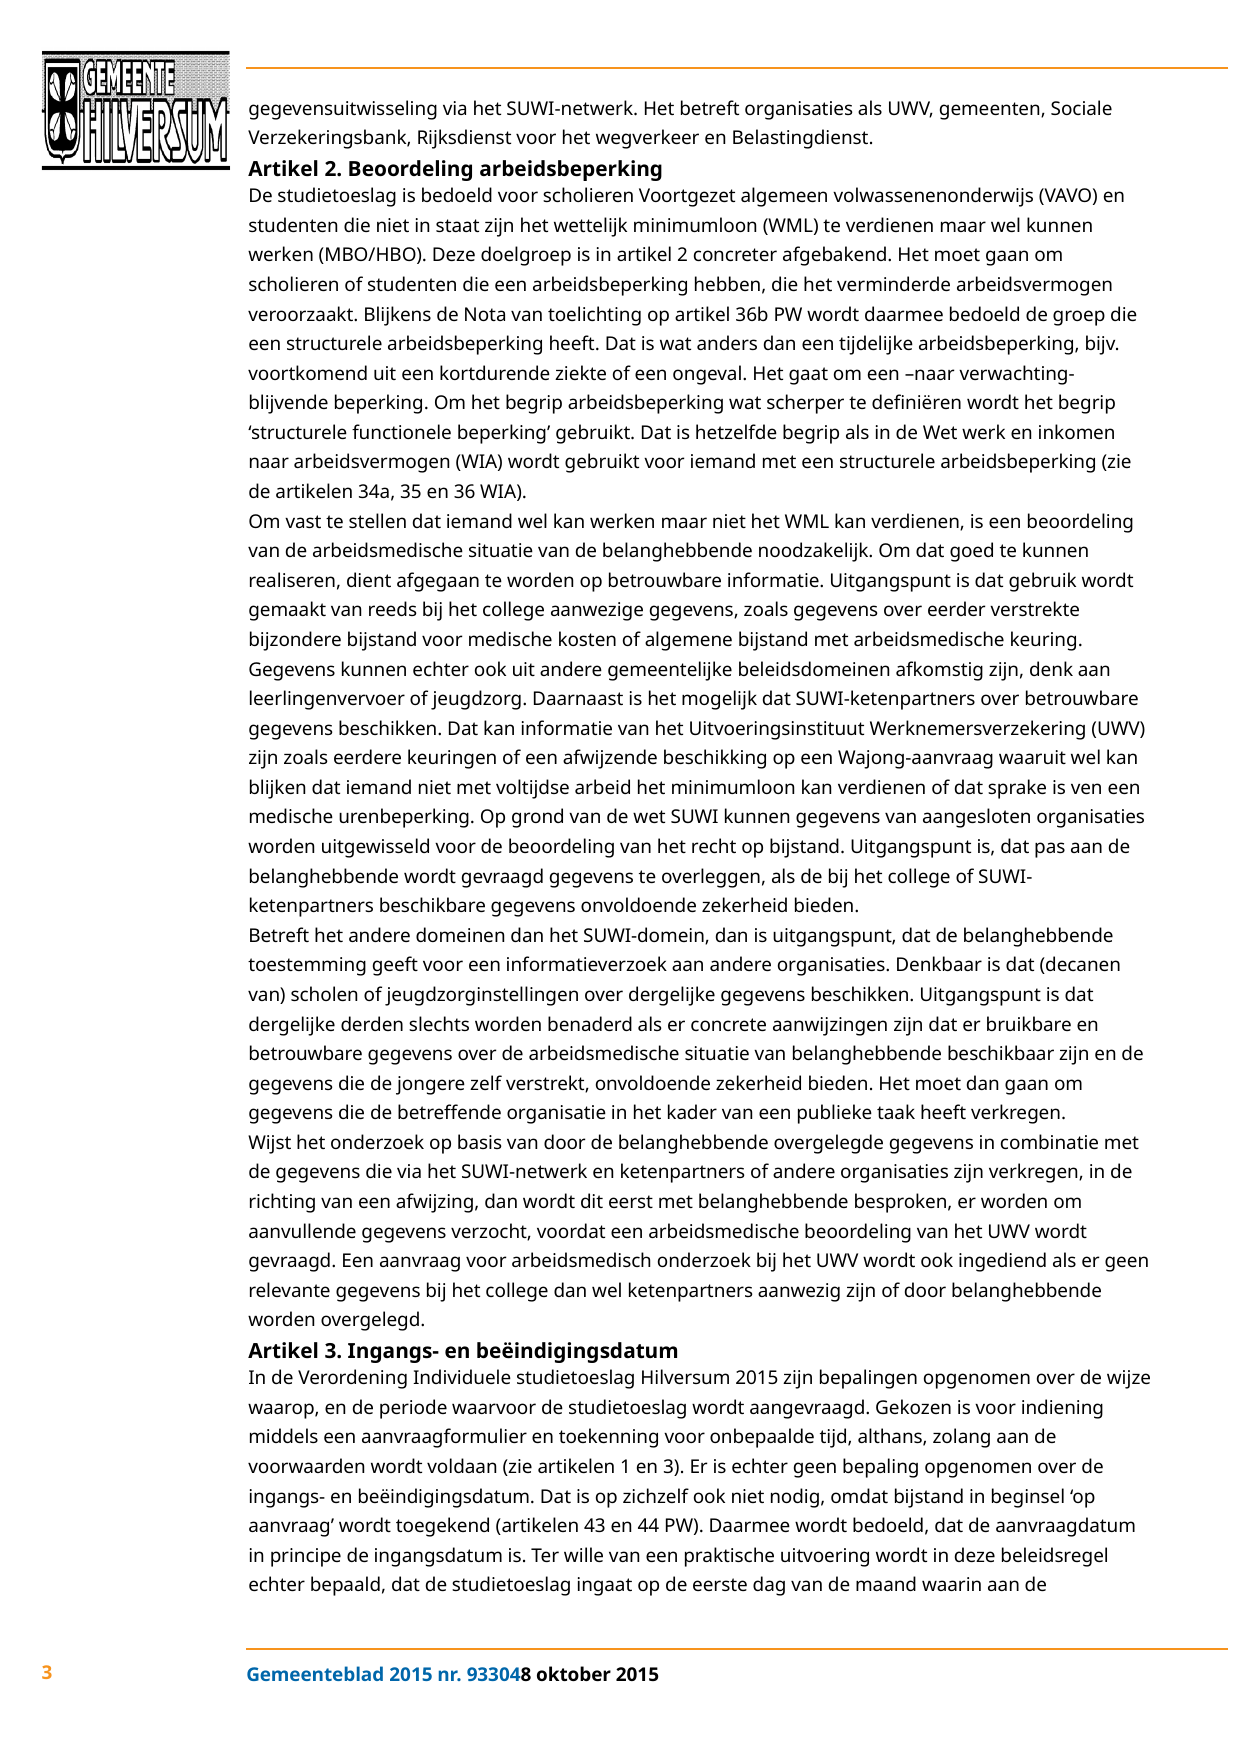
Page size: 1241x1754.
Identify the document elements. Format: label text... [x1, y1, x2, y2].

text In de Verordening Individuele studietoeslag Hilversum 2015 zijn bepalingen opgenomen over de wijze waarop, en de periode waarvoor de studietoeslag wordt aangevraagd. Gekozen is voor indiening middels een aanvraagformulier en toekenning voor onbepaalde tijd, althans, zolang aan de voorwaarden wordt voldaan (zie artikelen 1 en 3). Er is echter geen bepaling opgenomen over de ingangs- en beëindigingsdatum. Dat is op zichzelf ook niet nodig, omdat bijstand in beginsel ‘op aanvraag’ wordt toegekend (artikelen 43 en 44 PW). Daarmee wordt bedoeld, dat de aanvraagdatum in principe de ingangsdatum is. Ter wille van een praktische uitvoering wordt in deze beleidsregel echter bepaald, dat de studietoeslag ingaat op de eerste dag van de maand waarin aan de [248, 1364, 1152, 1597]
text De studietoeslag is bedoeld voor scholieren Voortgezet algemeen volwassenenonderwijs (VAVO) en studenten die niet in staat zijn het wettelijk minimumloon (WML) te verdienen maar wel kunnen werken (MBO/HBO). Deze doelgroep is in artikel 2 concreter afgebakend. Het moet gaan om scholieren of studenten die een arbeidsbeperking hebben, die het verminderde arbeidsvermogen veroorzaakt. Blijkens de Nota van toelichting op artikel 36b PW wordt daarmee bedoeld de groep die een structurele arbeidsbeperking heeft. Dat is wat anders dan een tijdelijke arbeidsbeperking, bijv. voortkomend uit een kortdurende ziekte of een ongeval. Het gaat om een –naar verwachting- blijvende beperking. Om het begrip arbeidsbeperking wat scherper te definiëren wordt het begrip ‘structurele functionele beperking’ gebruikt. Dat is hetzelfde begrip als in de Wet werk en inkomen naar arbeidsvermogen (WIA) wordt gebruikt voor iemand met een structurele arbeidsbeperking (zie de artikelen 34a, 35 en 36 WIA). [248, 182, 1152, 504]
text Artikel 2. Beoordeling arbeidsbeperking [248, 154, 1152, 182]
picture [41, 47, 231, 172]
text Om vast te stellen dat iemand wel kan werken maar niet het WML kan verdienen, is een beoordeling van de arbeidsmedische situatie van de belanghebbende noodzakelijk. Om dat goed te kunnen realiseren, dient afgegaan te worden op betrouwbare informatie. Uitgangspunt is dat gebruik wordt gemaakt van reeds bij het college aanwezige gegevens, zoals gegevens over eerder verstrekte bijzondere bijstand voor medische kosten of algemene bijstand met arbeidsmedische keuring. Gegevens kunnen echter ook uit andere gemeentelijke beleidsdomeinen afkomstig zijn, denk aan leerlingenvervoer of jeugdzorg. Daarnaast is het mogelijk dat SUWI-ketenpartners over betrouwbare gegevens beschikken. Dat kan informatie van het Uitvoeringsinstituut Werknemersverzekering (UWV) zijn zoals eerdere keuringen of een afwijzende beschikking op een Wajong-aanvraag waaruit wel kan blijken dat iemand niet met voltijdse arbeid het minimumloon kan verdienen of dat sprake is ven een medische urenbeperking. Op grond van de wet SUWI kunnen gegevens van aangesloten organisaties worden uitgewisseld voor de beoordeling van het recht op bijstand. Uitgangspunt is, dat pas aan de belanghebbende wordt gevraagd gegevens te overleggen, als de bij het college of SUWI-ketenpartners beschikbare gegevens onvoldoende zekerheid bieden. [248, 508, 1152, 918]
text Wijst het onderzoek op basis van door de belanghebbende overgelegde gegevens in combinatie met de gegevens die via het SUWI-netwerk en ketenpartners of andere organisaties zijn verkregen, in de richting van een afwijzing, dan wordt dit eerst met belanghebbende besproken, er worden om aanvullende gegevens verzocht, voordat een arbeidsmedische beoordeling van het UWV wordt gevraagd. Een aanvraag voor arbeidsmedisch onderzoek bij het UWV wordt ook ingediend als er geen relevante gegevens bij het college dan wel ketenpartners aanwezig zijn of door belanghebbende worden overgelegd. [248, 1129, 1152, 1332]
text Betreft het andere domeinen dan het SUWI-domein, dan is uitgangspunt, dat de belanghebbende toestemming geeft voor een informatieverzoek aan andere organisaties. Denkbaar is dat (decanen van) scholen of jeugdzorginstellingen over dergelijke gegevens beschikken. Uitgangspunt is dat dergelijke derden slechts worden benaderd als er concrete aanwijzingen zijn dat er bruikbare en betrouwbare gegevens over de arbeidsmedische situatie van belanghebbende beschikbaar zijn en de gegevens die de jongere zelf verstrekt, onvoldoende zekerheid bieden. Het moet dan gaan om gegevens die de betreffende organisatie in het kader van een publieke taak heeft verkregen. [248, 922, 1152, 1125]
text Artikel 3. Ingangs- en beëindigingsdatum [248, 1336, 1152, 1364]
text gegevensuitwisseling via het SUWI-netwerk. Het betreft organisaties als UWV, gemeenten, Sociale Verzekeringsbank, Rijksdienst voor het wegverkeer en Belastingdienst. [248, 95, 1152, 150]
